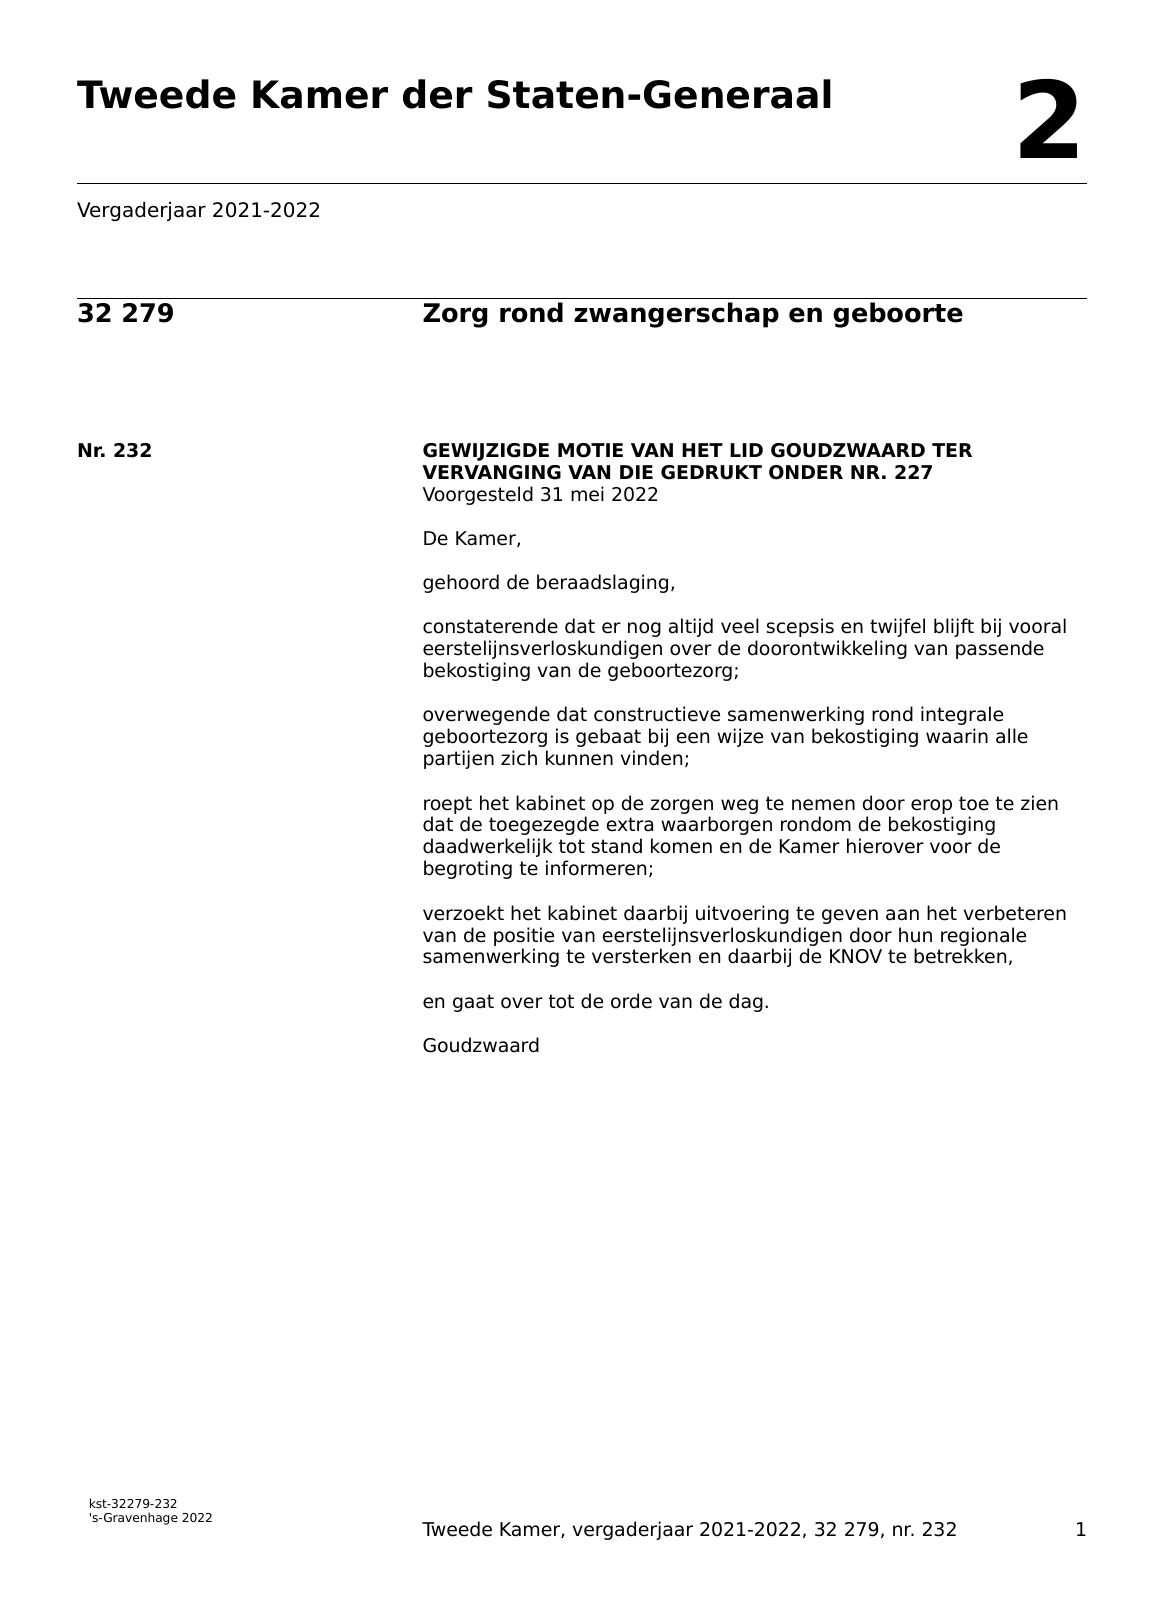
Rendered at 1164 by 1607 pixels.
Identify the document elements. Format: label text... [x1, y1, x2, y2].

text overwegende dat constructieve samenwerking rond integrale geboortezorg is gebaat bij een wijze van bekostiging waarin alle partijen zich kunnen vinden; [422, 704, 1087, 770]
text verzoekt het kabinet daarbij uitvoering te geven aan het verbeteren van de positie van eerstelijnsverloskundigen door hun regionale samenwerking te versterken en daarbij de KNOV te betrekken, [422, 902, 1087, 968]
table_cell Vergaderjaar 2021-2022 [77, 184, 1087, 298]
text Voorgesteld 31 mei 2022 [422, 484, 1087, 506]
text De Kamer, [422, 528, 1087, 550]
text Goudzwaard [422, 1035, 1087, 1057]
table_header 2 [886, 59, 1087, 183]
subtitle Nr. 232 GEWIJZIGDE MOTIE VAN HET LID GOUDZWAARD TER VERVANGING VAN DIE GEDRUKT ONDER NR. 227 [77, 440, 1087, 484]
text 's-Gravenhage 2022 [88, 1511, 323, 1525]
subtitle 32 279 Zorg rond zwangerschap en geboorte [77, 299, 1087, 329]
text roept het kabinet op de zorgen weg te nemen door erop toe te zien dat de toegezegde extra waarborgen rondom de bekostiging daadwerkelijk tot stand komen en de Kamer hierover voor de begroting te informeren; [422, 792, 1087, 880]
text constaterende dat er nog altijd veel scepsis en twijfel blijft bij vooral eerstelijnsverloskundigen over de doorontwikkeling van passende bekostiging van de geboortezorg; [422, 616, 1087, 682]
text kst-32279-232 [88, 1497, 323, 1511]
text en gaat over tot de orde van de dag. [422, 991, 1087, 1013]
text gehoord de beraadslaging, [422, 572, 1087, 594]
table_header Tweede Kamer der Staten-Generaal [77, 59, 886, 183]
